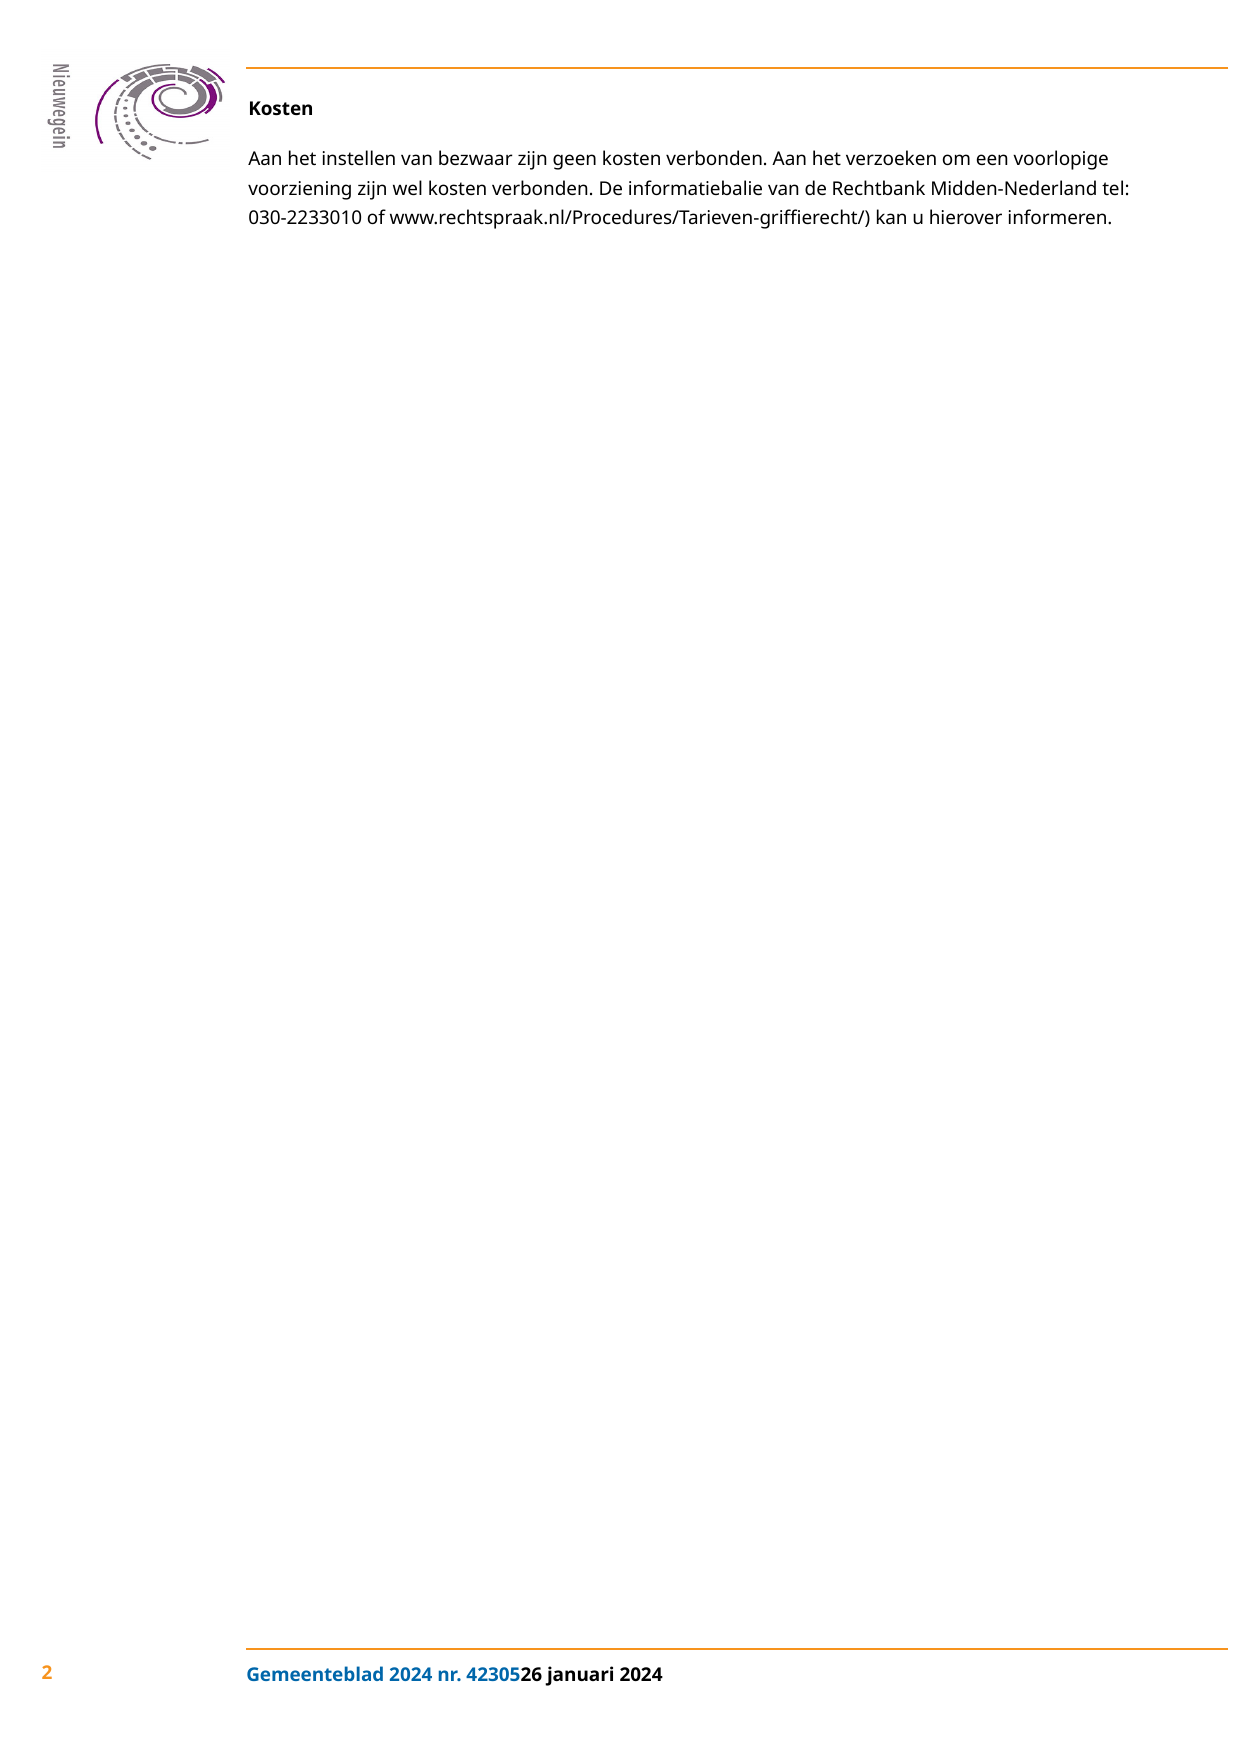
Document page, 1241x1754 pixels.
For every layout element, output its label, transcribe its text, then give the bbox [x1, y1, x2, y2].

picture [41, 47, 231, 172]
text Aan het instellen van bezwaar zijn geen kosten verbonden. Aan het verzoeken om een voorlopige voorziening zijn wel kosten verbonden. De informatiebalie van de Rechtbank Midden-Nederland tel: 030-2233010 of www.rechtspraak.nl/Procedures/Tarieven-griffierecht/) kan u hierover informeren. [248, 145, 1152, 230]
text Kosten [248, 95, 1152, 121]
